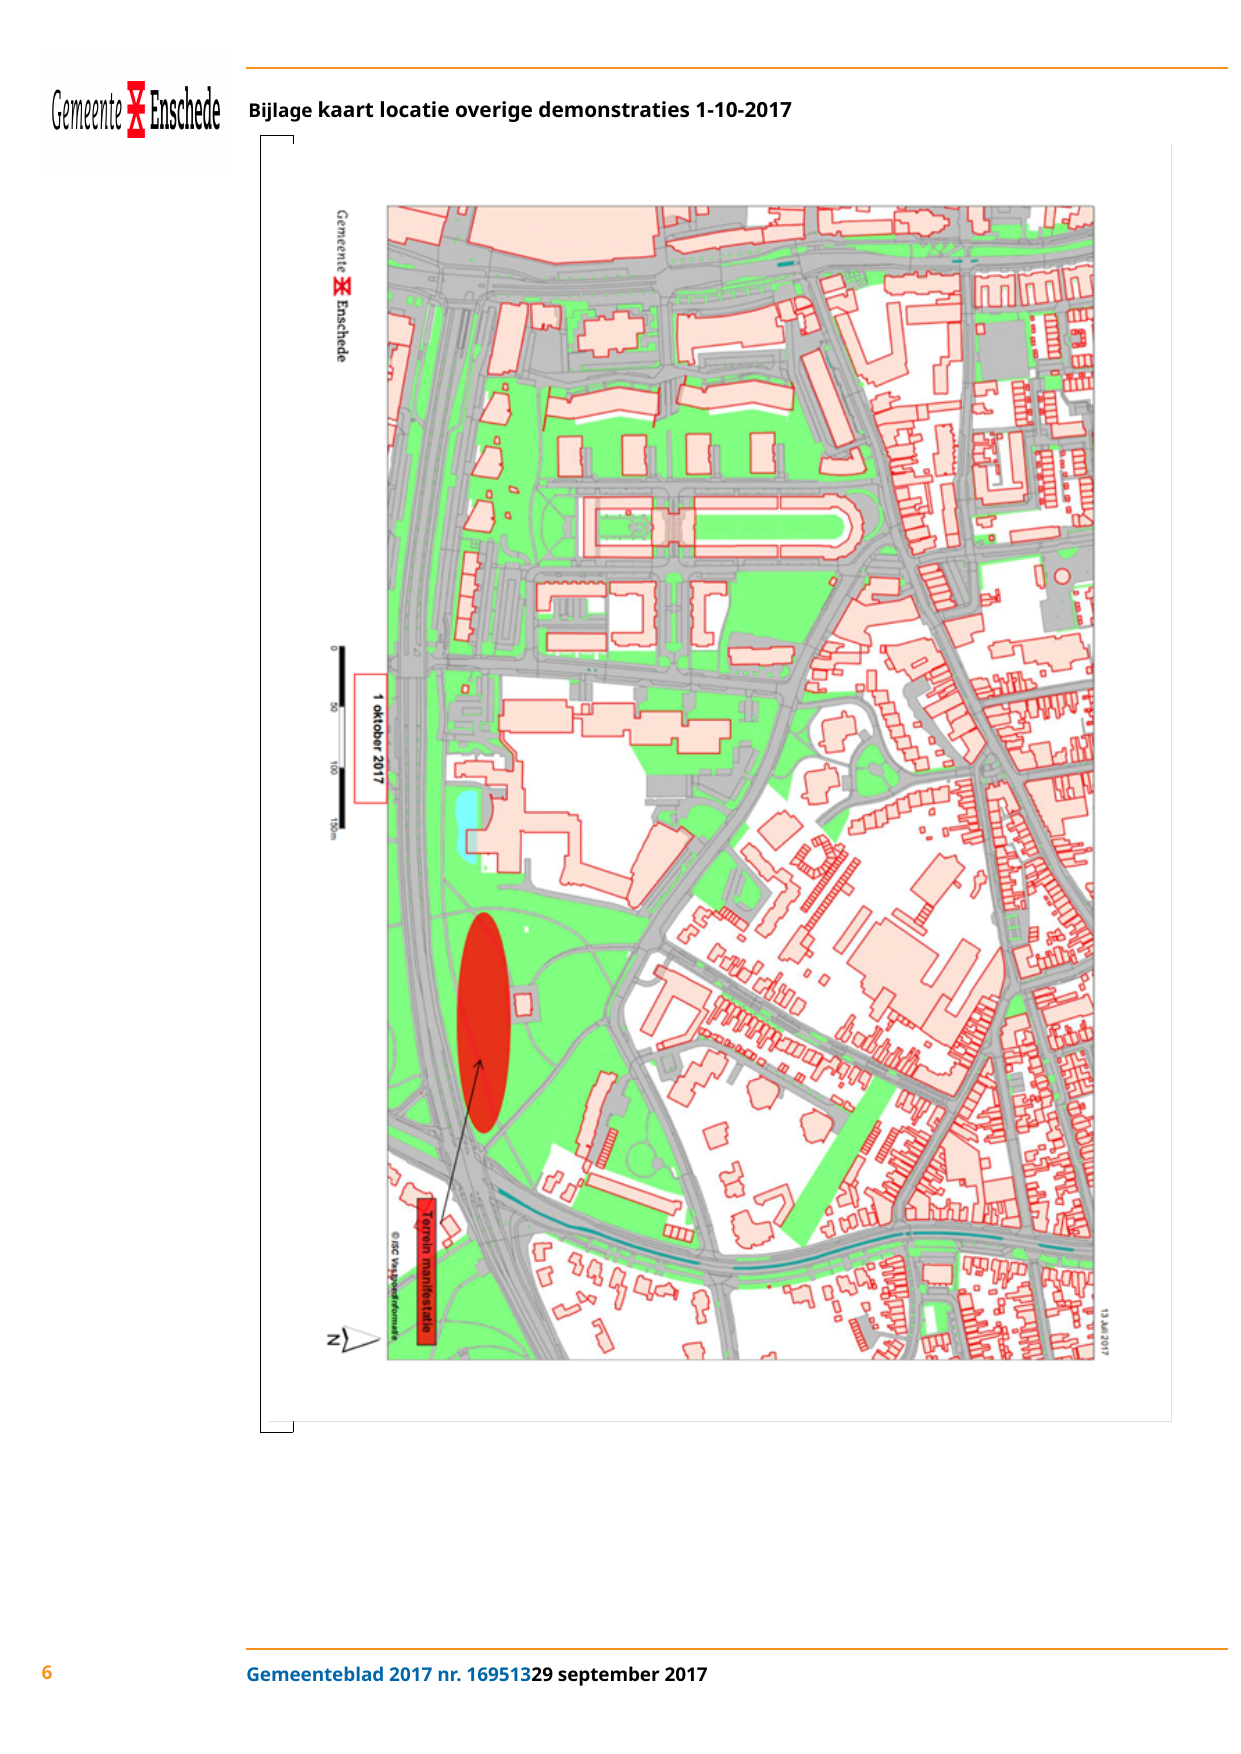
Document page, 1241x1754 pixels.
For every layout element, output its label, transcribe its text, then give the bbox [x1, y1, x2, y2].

picture [268, 144, 1173, 1423]
text Bijlage kaart locatie overige demonstraties 1-10-2017 [248, 95, 1152, 123]
picture [41, 47, 231, 172]
